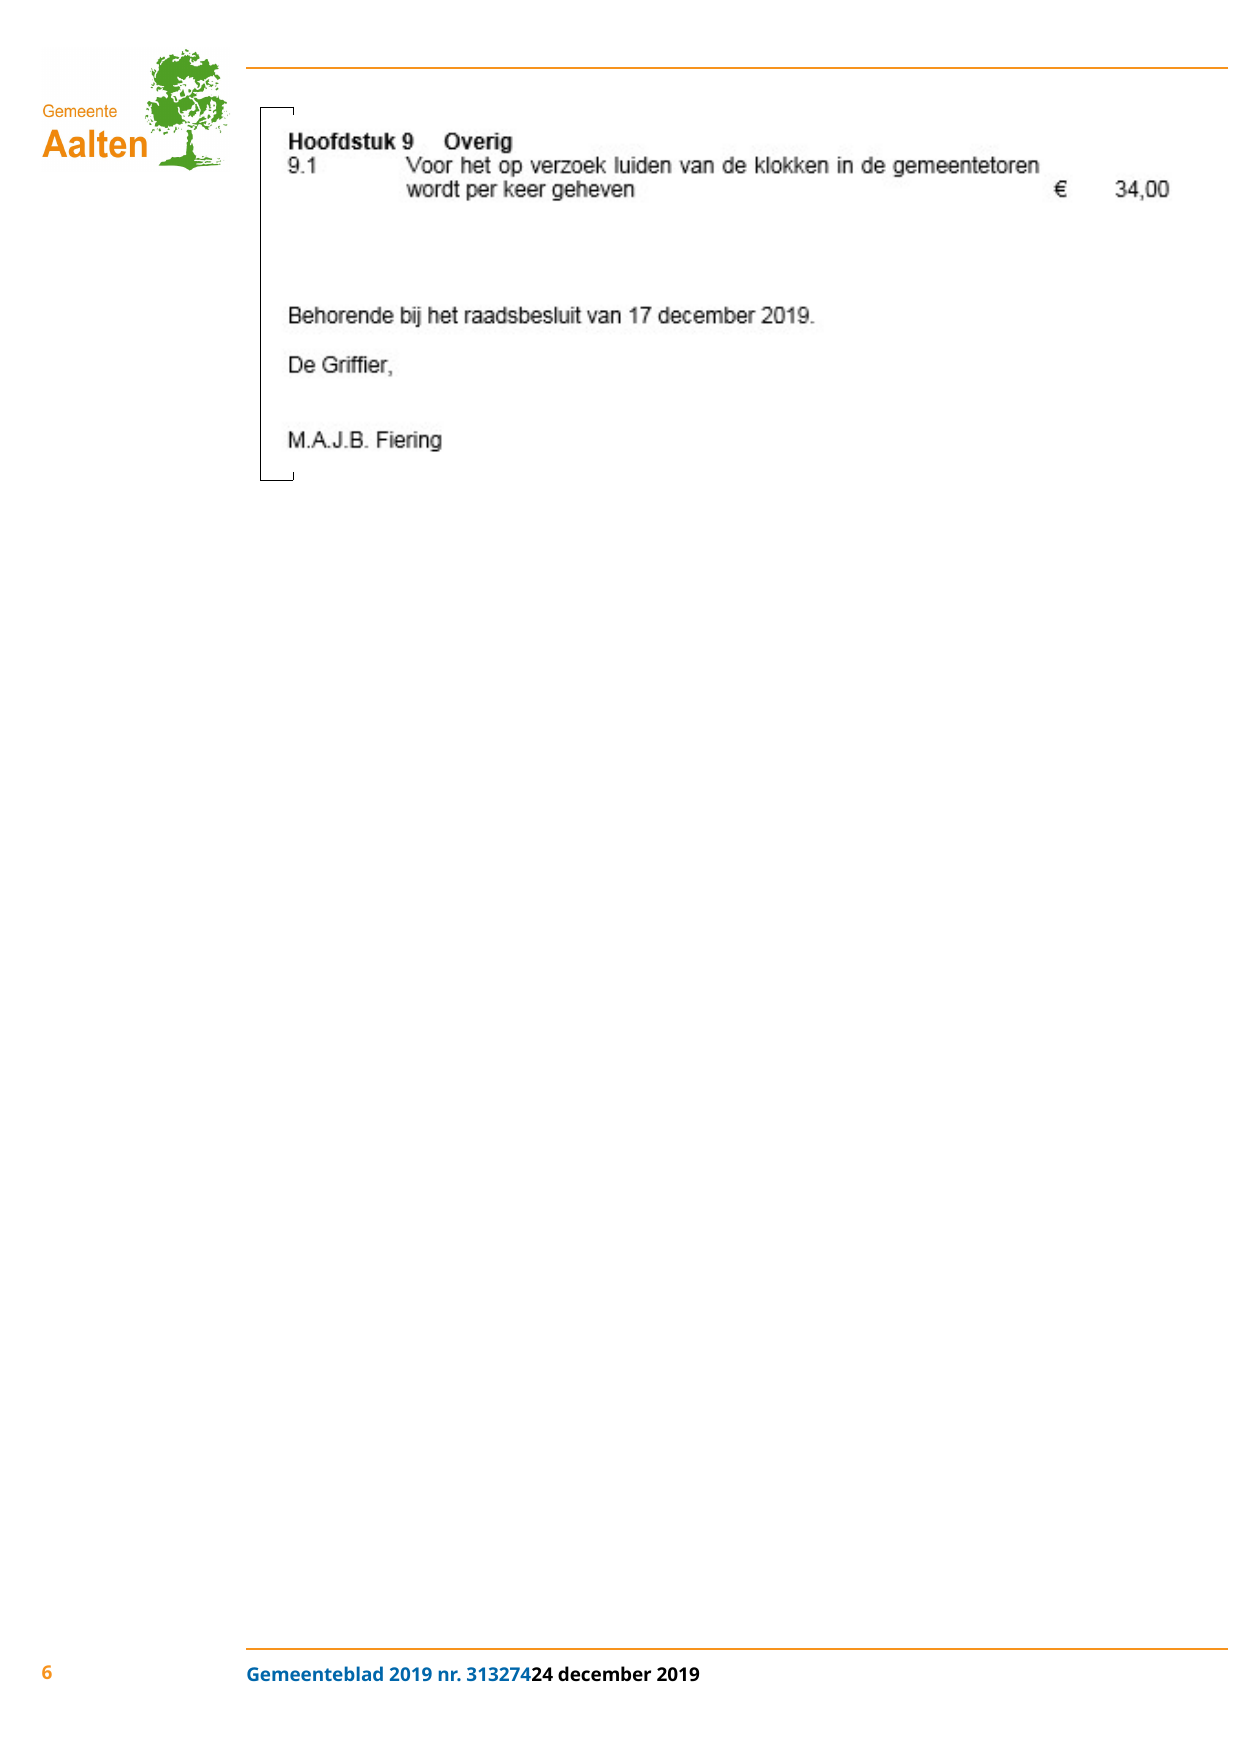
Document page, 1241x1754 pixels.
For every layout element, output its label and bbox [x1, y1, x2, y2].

picture [41, 47, 231, 172]
picture [268, 115, 1173, 472]
